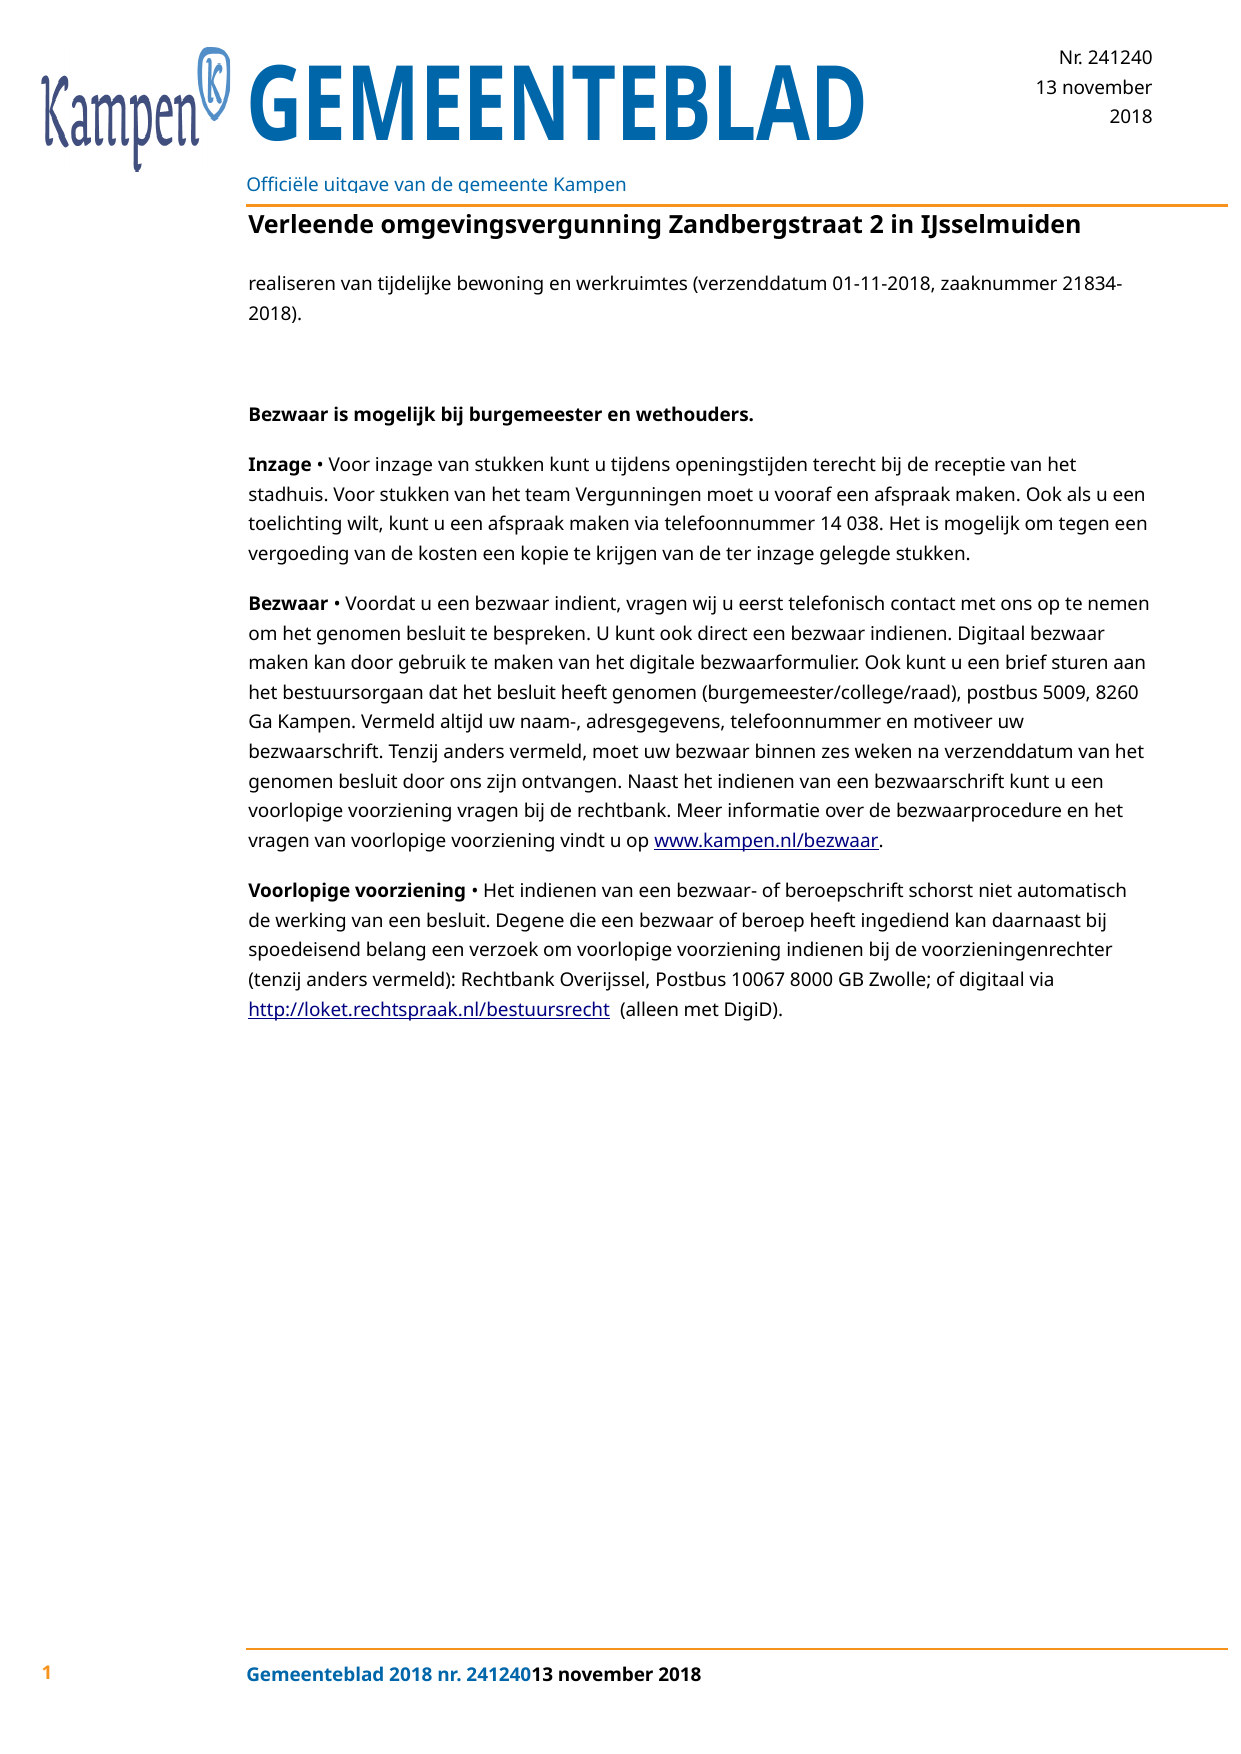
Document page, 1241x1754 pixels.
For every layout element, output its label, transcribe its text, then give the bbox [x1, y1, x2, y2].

text Bezwaar is mogelijk bij burgemeester en wethouders. [248, 401, 1152, 426]
text Verleende omgevingsvergunning Zandbergstraat 2 in IJsselmuiden [248, 207, 1152, 241]
text Voorlopige voorziening • Het indienen van een bezwaar- of beroepschrift schorst niet automatisch de werking van een besluit. Degene die een bezwaar of beroep heeft ingediend kan daarnaast bij spoedeisend belang een verzoek om voorlopige voorziening indienen bij de voorzieningenrechter (tenzij anders vermeld): Rechtbank Overijssel, Postbus 10067 8000 GB Zwolle; of digitaal via http://loket.rechtspraak.nl/bestuursrecht (alleen met DigiD). [248, 877, 1152, 1021]
text Inzage • Voor inzage van stukken kunt u tijdens openingstijden terecht bij de receptie van het stadhuis. Voor stukken van het team Vergunningen moet u vooraf een afspraak maken. Ook als u een toelichting wilt, kunt u een afspraak maken via telefoonnummer 14 038. Het is mogelijk om tegen een vergoeding van de kosten een kopie te krijgen van de ter inzage gelegde stukken. [248, 451, 1152, 566]
picture [41, 47, 231, 172]
text realiseren van tijdelijke bewoning en werkruimtes (verzenddatum 01-11-2018, zaaknummer 21834-2018). [248, 270, 1152, 326]
text Bezwaar • Voordat u een bezwaar indient, vragen wij u eerst telefonisch contact met ons op te nemen om het genomen besluit te bespreken. U kunt ook direct een bezwaar indienen. Digitaal bezwaar maken kan door gebruik te maken van het digitale bezwaarformulier. Ook kunt u een brief sturen aan het bestuursorgaan dat het besluit heeft genomen (burgemeester/college/raad), postbus 5009, 8260 Ga Kampen. Vermeld altijd uw naam-, adresgegevens, telefoonnummer en motiveer uw bezwaarschrift. Tenzij anders vermeld, moet uw bezwaar binnen zes weken na verzenddatum van het genomen besluit door ons zijn ontvangen. Naast het indienen van een bezwaarschrift kunt u een voorlopige voorziening vragen bij de rechtbank. Meer informatie over de bezwaarprocedure en het vragen van voorlopige voorziening vindt u op www.kampen.nl/bezwaar. [248, 590, 1152, 853]
